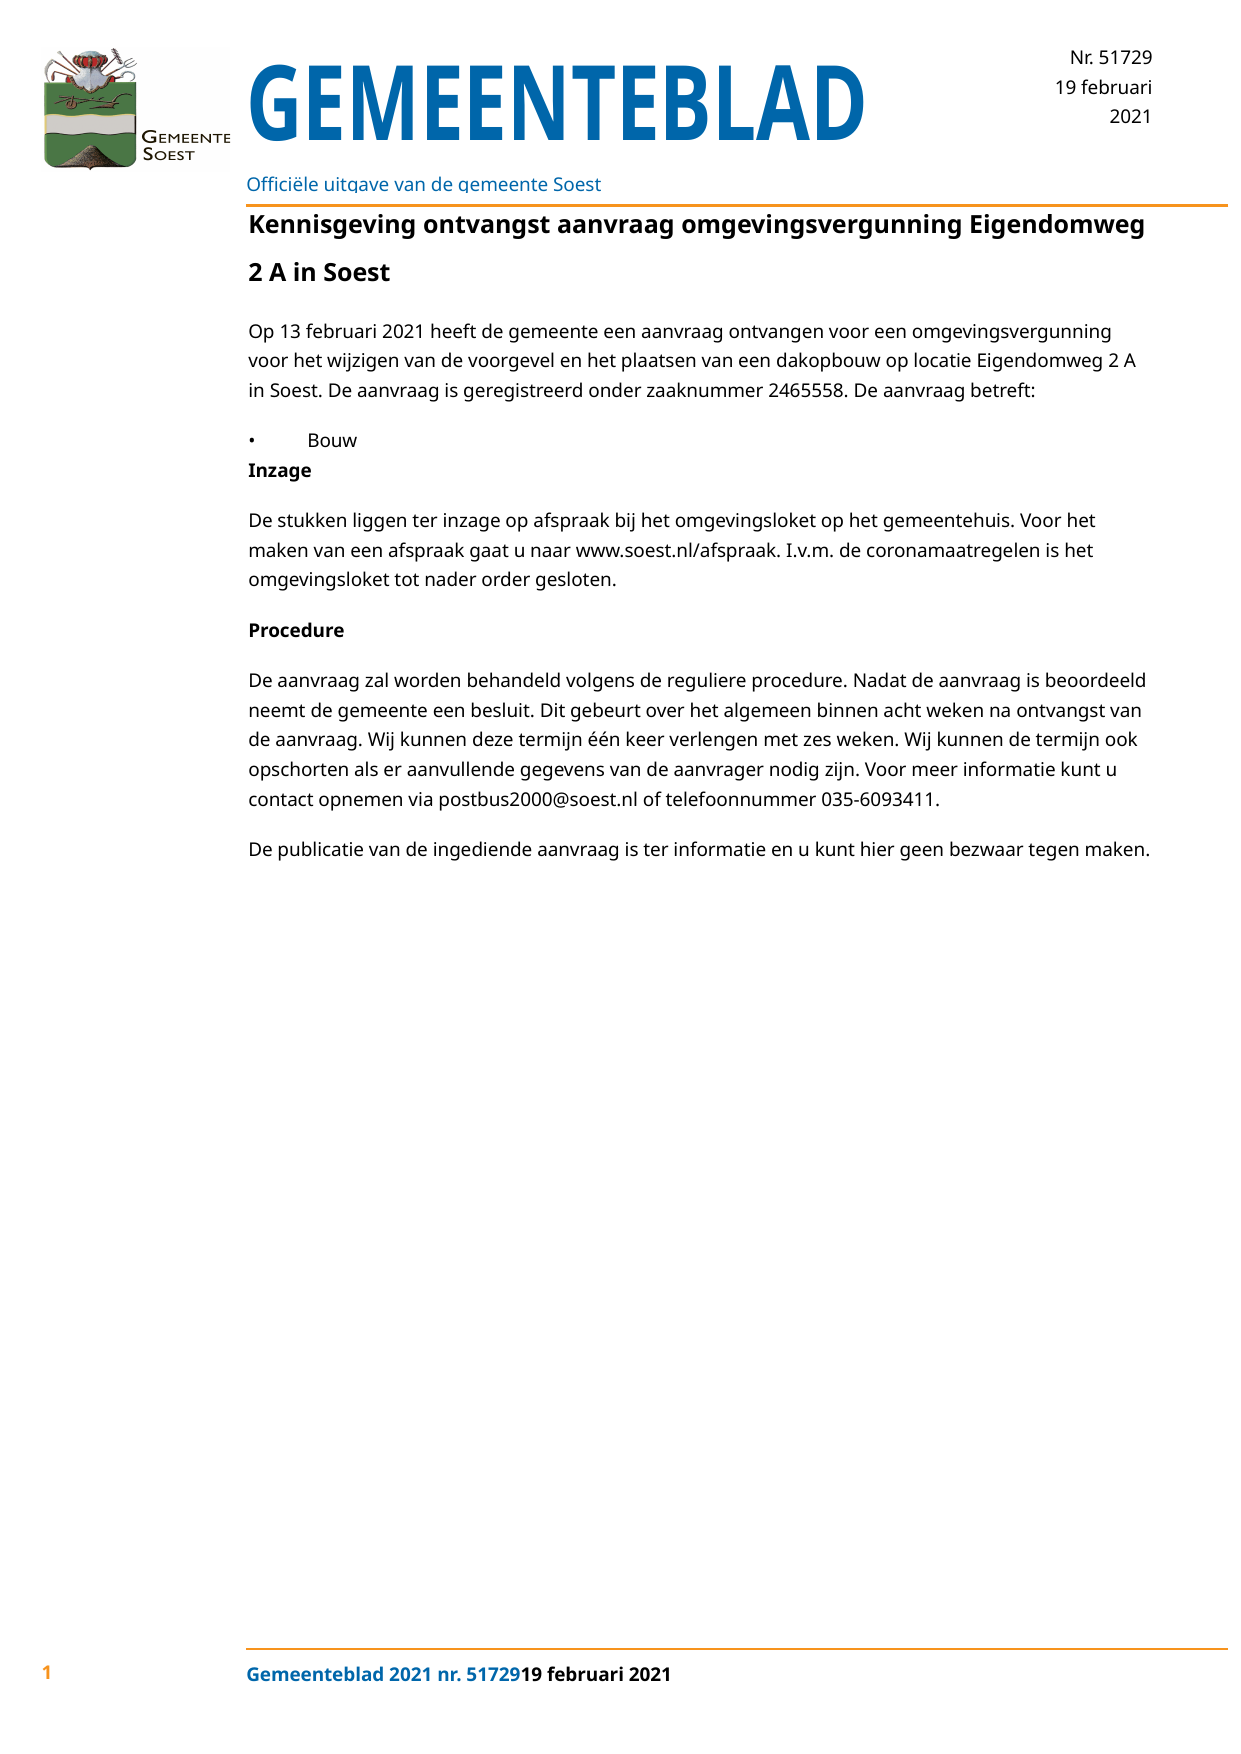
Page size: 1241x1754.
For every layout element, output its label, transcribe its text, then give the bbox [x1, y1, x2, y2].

text Inzage [248, 457, 1152, 483]
picture [41, 47, 231, 172]
text De publicatie van de ingediende aanvraag is ter informatie en u kunt hier geen bezwaar tegen maken. [248, 836, 1152, 862]
text Kennisgeving ontvangst aanvraag omgevingsvergunning Eigendomweg 2 A in Soest [248, 207, 1152, 288]
list Bouw [248, 427, 1152, 453]
text De stukken liggen ter inzage op afspraak bij het omgevingsloket op het gemeentehuis. Voor het maken van een afspraak gaat u naar www.soest.nl/afspraak. I.v.m. de coronamaatregelen is het omgevingsloket tot nader order gesloten. [248, 507, 1152, 592]
text De aanvraag zal worden behandeld volgens de reguliere procedure. Nadat de aanvraag is beoordeeld neemt de gemeente een besluit. Dit gebeurt over het algemeen binnen acht weken na ontvangst van de aanvraag. Wij kunnen deze termijn één keer verlengen met zes weken. Wij kunnen de termijn ook opschorten als er aanvullende gegevens van de aanvrager nodig zijn. Voor meer informatie kunt u contact opnemen via postbus2000@soest.nl of telefoonnummer 035-6093411. [248, 667, 1152, 812]
text Op 13 februari 2021 heeft de gemeente een aanvraag ontvangen voor een omgevingsvergunning voor het wijzigen van de voorgevel en het plaatsen van een dakopbouw op locatie Eigendomweg 2 A in Soest. De aanvraag is geregistreerd onder zaaknummer 2465558. De aanvraag betreft: [248, 318, 1152, 403]
text Procedure [248, 617, 1152, 643]
